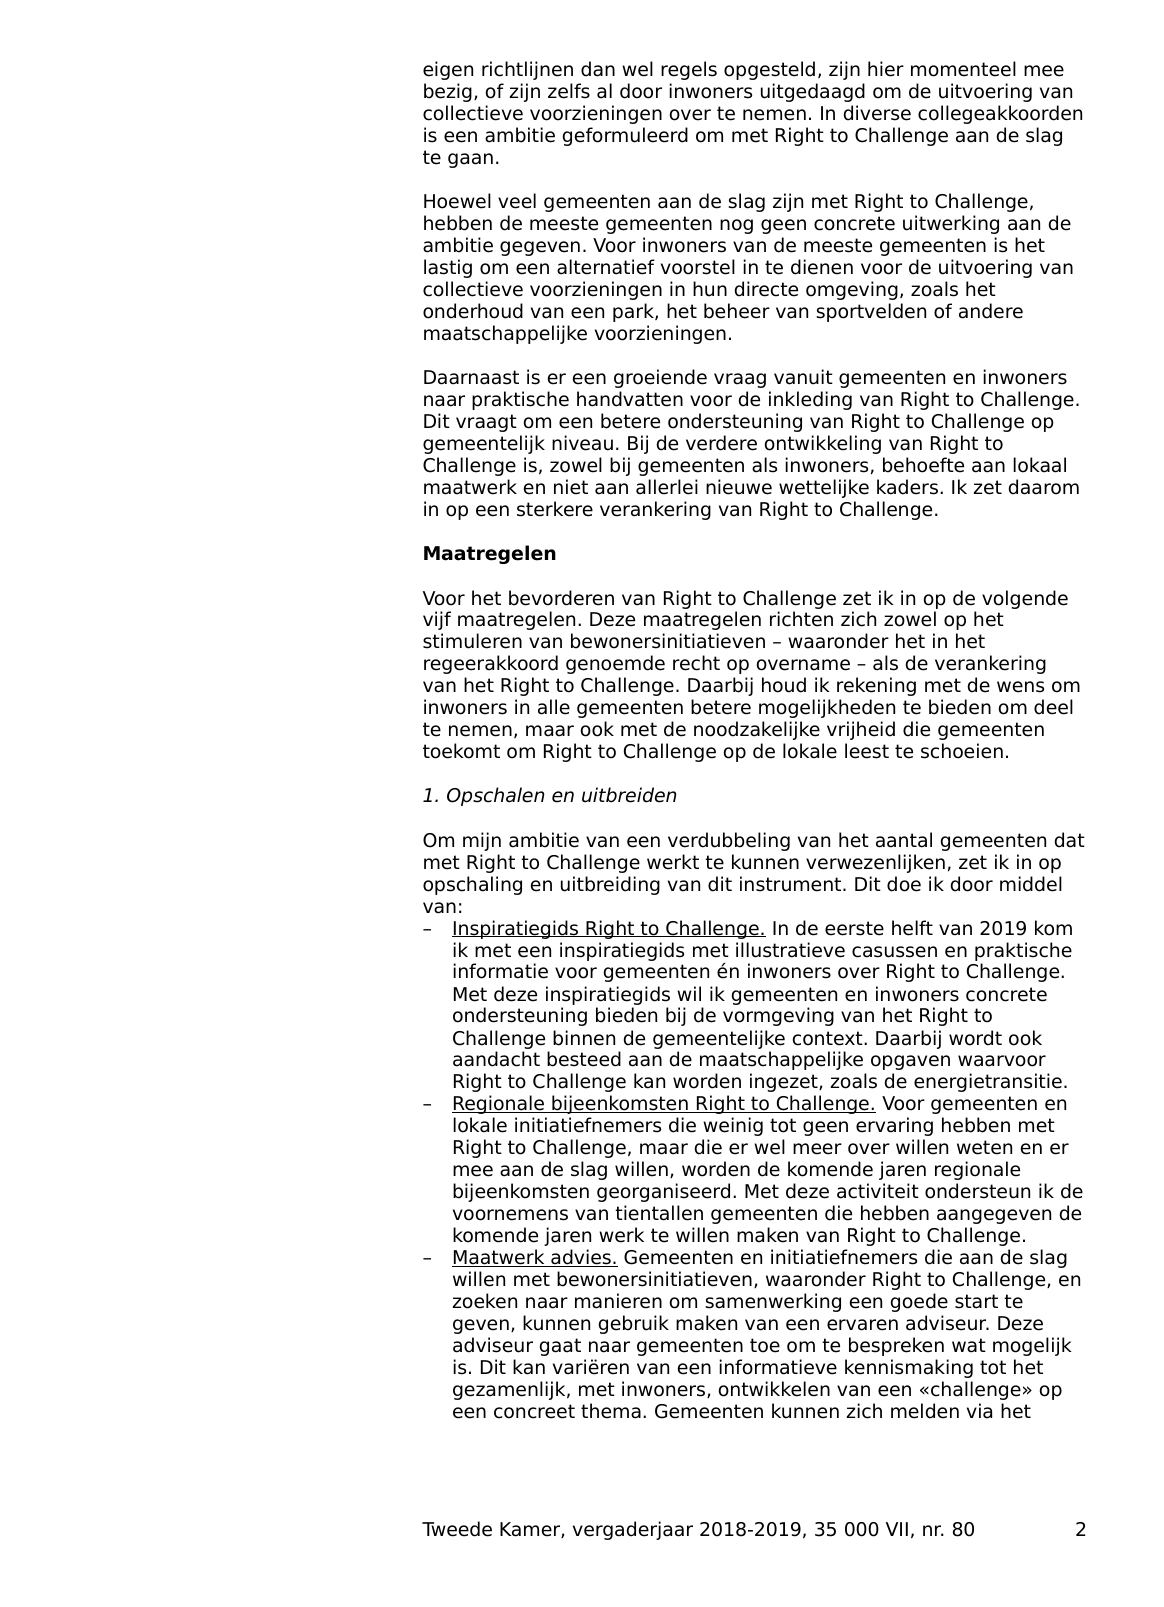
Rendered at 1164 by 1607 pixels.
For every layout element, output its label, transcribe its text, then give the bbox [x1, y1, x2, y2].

text eigen richtlijnen dan wel regels opgesteld, zijn hier momenteel mee bezig, of zijn zelfs al door inwoners uitgedaagd om de uitvoering van collectieve voorzieningen over te nemen. In diverse collegeakkoorden is een ambitie geformuleerd om met Right to Challenge aan de slag te gaan. [422, 59, 1087, 169]
text Om mijn ambitie van een verdubbeling van het aantal gemeenten dat met Right to Challenge werkt te kunnen verwezenlijken, zet ik in op opschaling en uitbreiding van dit instrument. Dit doe ik door middel van: [422, 829, 1087, 917]
text Hoewel veel gemeenten aan de slag zijn met Right to Challenge, hebben de meeste gemeenten nog geen concrete uitwerking aan de ambitie gegeven. Voor inwoners van de meeste gemeenten is het lastig om een alternatief voorstel in te dienen voor de uitvoering van collectieve voorzieningen in hun directe omgeving, zoals het onderhoud van een park, het beheer van sportvelden of andere maatschappelijke voorzieningen. [422, 191, 1087, 345]
text Voor het bevorderen van Right to Challenge zet ik in op de volgende vijf maatregelen. Deze maatregelen richten zich zowel op het stimuleren van bewonersinitiatieven – waaronder het in het regeerakkoord genoemde recht op overname – als de verankering van het Right to Challenge. Daarbij houd ik rekening met de wens om inwoners in alle gemeenten betere mogelijkheden te bieden om deel te nemen, maar ook met de noodzakelijke vrijheid die gemeenten toekomt om Right to Challenge op de lokale leest te schoeien. [422, 587, 1087, 763]
text Daarnaast is er een groeiende vraag vanuit gemeenten en inwoners naar praktische handvatten voor de inkleding van Right to Challenge. Dit vraagt om een betere ondersteuning van Right to Challenge op gemeentelijk niveau. Bij de verdere ontwikkeling van Right to Challenge is, zowel bij gemeenten als inwoners, behoefte aan lokaal maatwerk en niet aan allerlei nieuwe wettelijke kaders. Ik zet daarom in op een sterkere verankering van Right to Challenge. [422, 367, 1087, 521]
text – Regionale bijeenkomsten Right to Challenge. Voor gemeenten en lokale initiatiefnemers die weinig tot geen ervaring hebben met Right to Challenge, maar die er wel meer over willen weten en er mee aan de slag willen, worden de komende jaren regionale bijeenkomsten georganiseerd. Met deze activiteit ondersteun ik de voornemens van tientallen gemeenten die hebben aangegeven de komende jaren werk te willen maken van Right to Challenge. [422, 1093, 1087, 1247]
text – Inspiratiegids Right to Challenge. In de eerste helft van 2019 kom ik met een inspiratiegids met illustratieve casussen en praktische informatie voor gemeenten én inwoners over Right to Challenge. Met deze inspiratiegids wil ik gemeenten en inwoners concrete ondersteuning bieden bij de vormgeving van het Right to Challenge binnen de gemeentelijke context. Daarbij wordt ook aandacht besteed aan de maatschappelijke opgaven waarvoor Right to Challenge kan worden ingezet, zoals de energietransitie. [422, 917, 1087, 1093]
subtitle Maatregelen [422, 543, 1087, 565]
text – Maatwerk advies. Gemeenten en initiatiefnemers die aan de slag willen met bewonersinitiatieven, waaronder Right to Challenge, en zoeken naar manieren om samenwerking een goede start te geven, kunnen gebruik maken van een ervaren adviseur. Deze adviseur gaat naar gemeenten toe om te bespreken wat mogelijk is. Dit kan variëren van een informatieve kennismaking tot het gezamenlijk, met inwoners, ontwikkelen van een «challenge» op een concreet thema. Gemeenten kunnen zich melden via het [422, 1247, 1087, 1423]
subtitle 1. Opschalen en uitbreiden [422, 785, 1087, 807]
